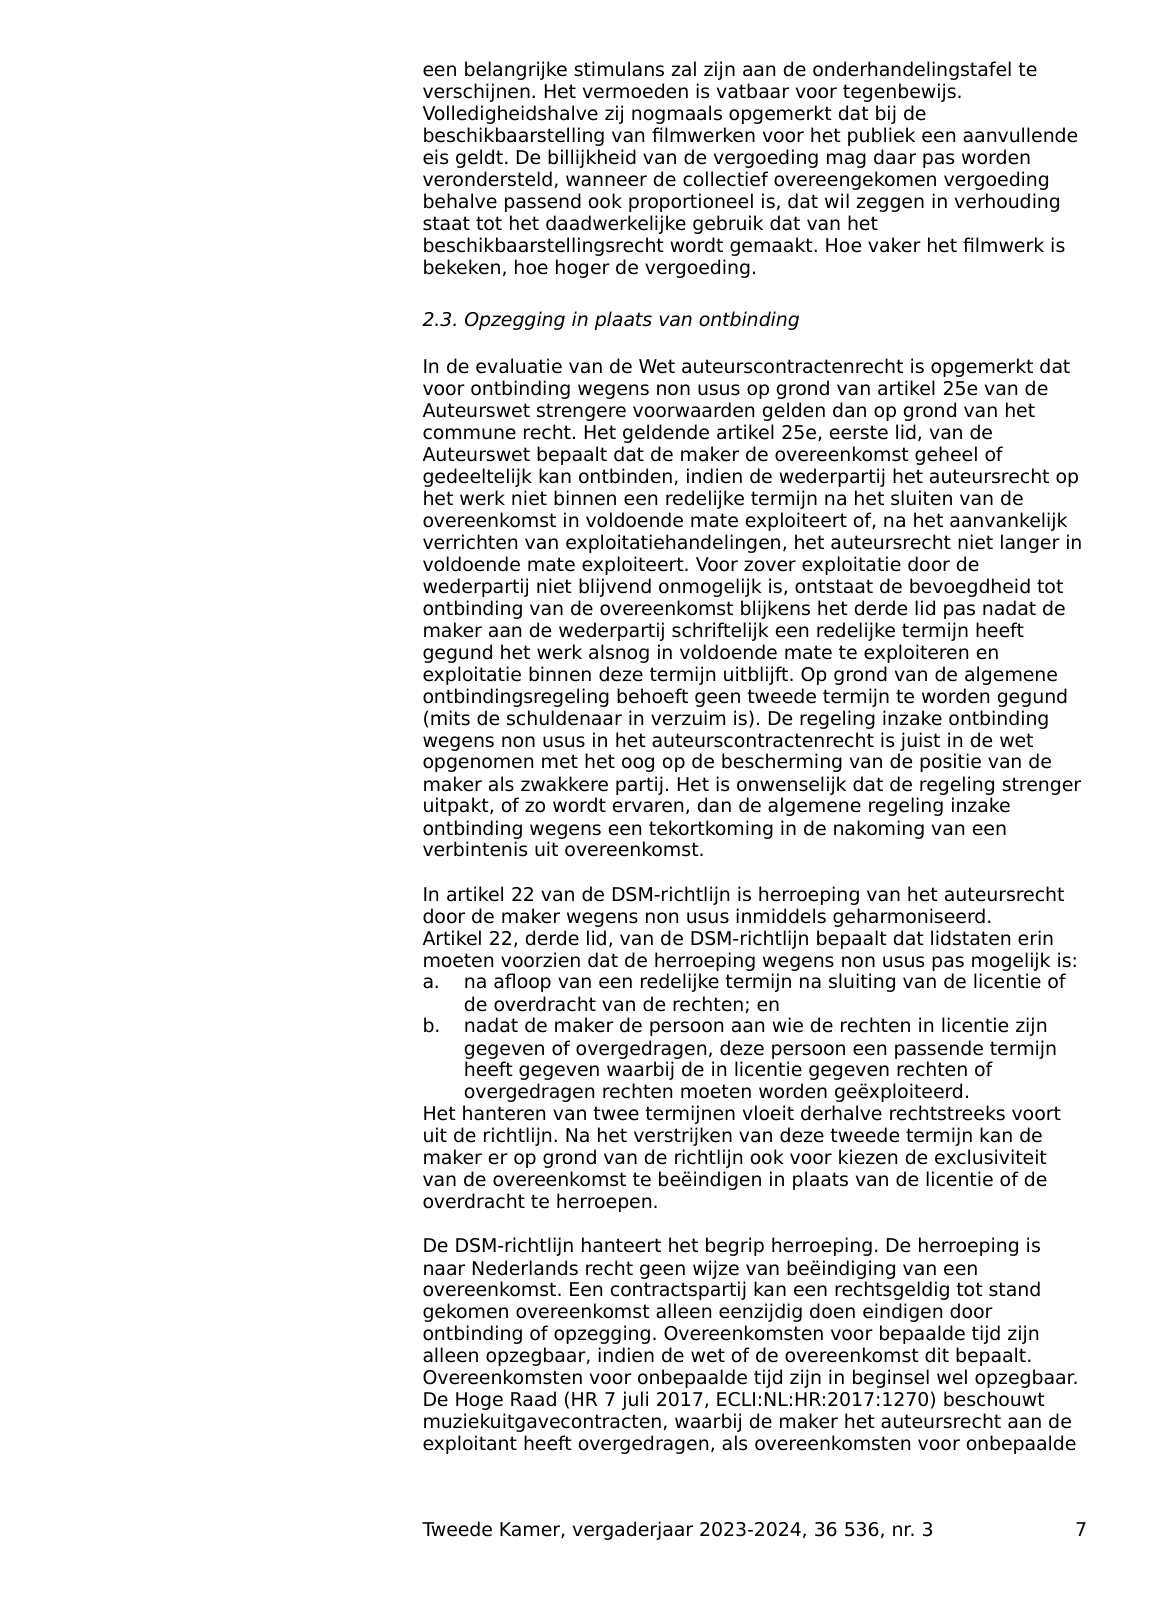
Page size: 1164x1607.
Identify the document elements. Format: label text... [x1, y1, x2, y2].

text a. na afloop van een redelijke termijn na sluiting van de licentie of de overdracht van de rechten; en [422, 971, 1087, 1015]
subtitle 2.3. Opzegging in plaats van ontbinding [422, 309, 1087, 331]
text In artikel 22 van de DSM-richtlijn is herroeping van het auteursrecht door de maker wegens non usus inmiddels geharmoniseerd. Artikel 22, derde lid, van de DSM-richtlijn bepaalt dat lidstaten erin moeten voorzien dat de herroeping wegens non usus pas mogelijk is: [422, 883, 1087, 971]
text b. nadat de maker de persoon aan wie de rechten in licentie zijn gegeven of overgedragen, deze persoon een passende termijn heeft gegeven waarbij de in licentie gegeven rechten of overgedragen rechten moeten worden geëxploiteerd. [422, 1015, 1087, 1103]
text In de evaluatie van de Wet auteurscontractenrecht is opgemerkt dat voor ontbinding wegens non usus op grond van artikel 25e van de Auteurswet strengere voorwaarden gelden dan op grond van het commune recht. Het geldende artikel 25e, eerste lid, van de Auteurswet bepaalt dat de maker de overeenkomst geheel of gedeeltelijk kan ontbinden, indien de wederpartij het auteursrecht op het werk niet binnen een redelijke termijn na het sluiten van de overeenkomst in voldoende mate exploiteert of, na het aanvankelijk verrichten van exploitatiehandelingen, het auteursrecht niet langer in voldoende mate exploiteert. Voor zover exploitatie door de wederpartij niet blijvend onmogelijk is, ontstaat de bevoegdheid tot ontbinding van de overeenkomst blijkens het derde lid pas nadat de maker aan de wederpartij schriftelijk een redelijke termijn heeft gegund het werk alsnog in voldoende mate te exploiteren en exploitatie binnen deze termijn uitblijft. Op grond van de algemene ontbindingsregeling behoeft geen tweede termijn te worden gegund (mits de schuldenaar in verzuim is). De regeling inzake ontbinding wegens non usus in het auteurscontractenrecht is juist in de wet opgenomen met het oog op de bescherming van de positie van de maker als zwakkere partij. Het is onwenselijk dat de regeling strenger uitpakt, of zo wordt ervaren, dan de algemene regeling inzake ontbinding wegens een tekortkoming in de nakoming van een verbintenis uit overeenkomst. [422, 356, 1087, 861]
text De DSM-richtlijn hanteert het begrip herroeping. De herroeping is naar Nederlands recht geen wijze van beëindiging van een overeenkomst. Een contractspartij kan een rechtsgeldig tot stand gekomen overeenkomst alleen eenzijdig doen eindigen door ontbinding of opzegging. Overeenkomsten voor bepaalde tijd zijn alleen opzegbaar, indien de wet of de overeenkomst dit bepaalt. Overeenkomsten voor onbepaalde tijd zijn in beginsel wel opzegbaar. De Hoge Raad (HR 7 juli 2017, ECLI:NL:HR:2017:1270) beschouwt muziekuitgavecontracten, waarbij de maker het auteursrecht aan de exploitant heeft overgedragen, als overeenkomsten voor onbepaalde [422, 1235, 1087, 1455]
text een belangrijke stimulans zal zijn aan de onderhandelingstafel te verschijnen. Het vermoeden is vatbaar voor tegenbewijs. Volledigheidshalve zij nogmaals opgemerkt dat bij de beschikbaarstelling van filmwerken voor het publiek een aanvullende eis geldt. De billijkheid van de vergoeding mag daar pas worden verondersteld, wanneer de collectief overeengekomen vergoeding behalve passend ook proportioneel is, dat wil zeggen in verhouding staat tot het daadwerkelijke gebruik dat van het beschikbaarstellingsrecht wordt gemaakt. Hoe vaker het filmwerk is bekeken, hoe hoger de vergoeding. [422, 59, 1087, 279]
text Het hanteren van twee termijnen vloeit derhalve rechtstreeks voort uit de richtlijn. Na het verstrijken van deze tweede termijn kan de maker er op grond van de richtlijn ook voor kiezen de exclusiviteit van de overeenkomst te beëindigen in plaats van de licentie of de overdracht te herroepen. [422, 1103, 1087, 1213]
